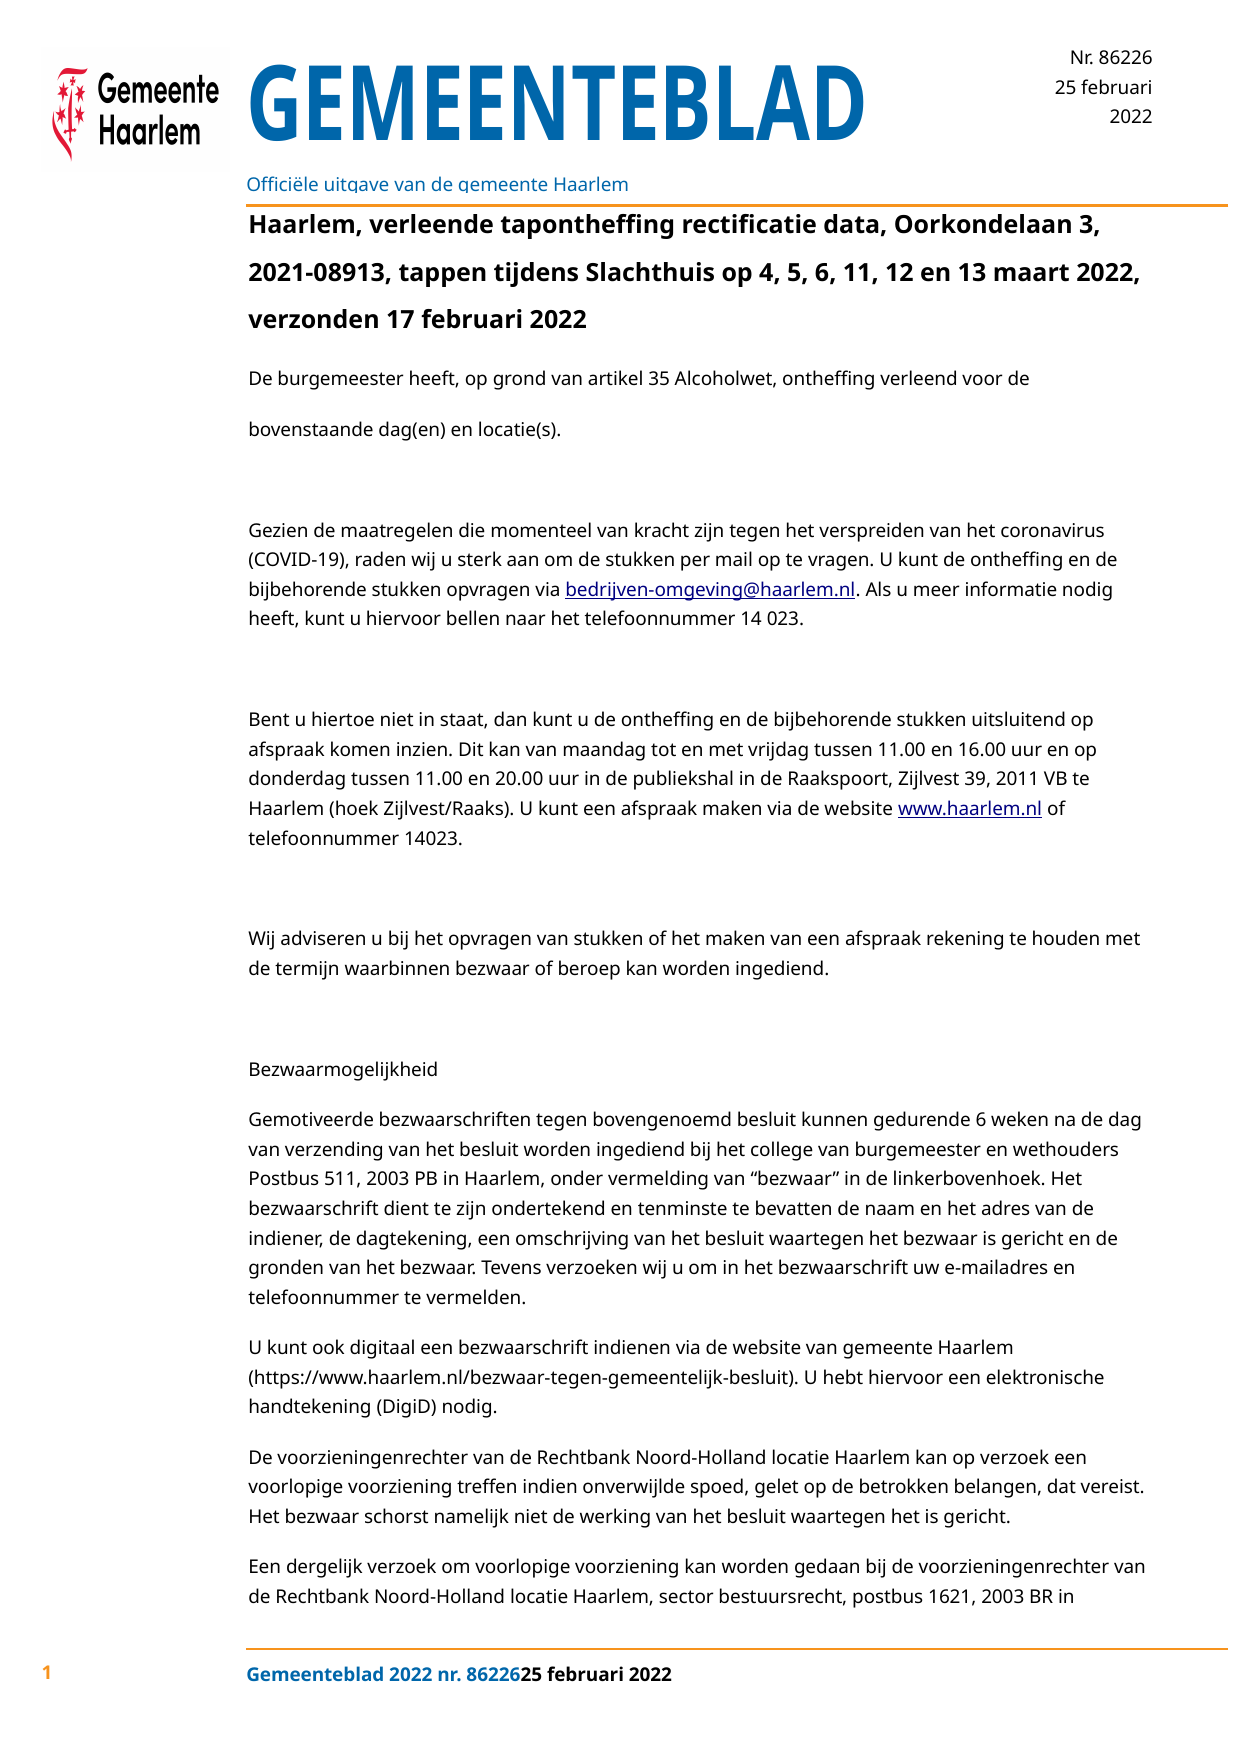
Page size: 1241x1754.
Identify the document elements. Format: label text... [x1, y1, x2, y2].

text Bent u hiertoe niet in staat, dan kunt u de ontheffing en de bijbehorende stukken uitsluitend op afspraak komen inzien. Dit kan van maandag tot en met vrijdag tussen 11.00 en 16.00 uur en op donderdag tussen 11.00 en 20.00 uur in de publiekshal in de Raakspoort, Zijlvest 39, 2011 VB te Haarlem (hoek Zijlvest/Raaks). U kunt een afspraak maken via de website www.haarlem.nl of telefoonnummer 14023. [248, 706, 1152, 850]
text Haarlem, verleende tapontheffing rectificatie data, Oorkondelaan 3, 2021-08913, tappen tijdens Slachthuis op 4, 5, 6, 11, 12 en 13 maart 2022, verzonden 17 februari 2022 [248, 207, 1152, 336]
picture [41, 47, 231, 172]
text De burgemeester heeft, op grond van artikel 35 Alcoholwet, ontheffing verleend voor de [248, 366, 1152, 391]
text Gemotiveerde bezwaarschriften tegen bovengenoemd besluit kunnen gedurende 6 weken na de dag van verzending van het besluit worden ingediend bij het college van burgemeester en wethouders Postbus 511, 2003 PB in Haarlem, onder vermelding van “bezwaar” in de linkerbovenhoek. Het bezwaarschrift dient te zijn ondertekend en tenminste te bevatten de naam en het adres van de indiener, de dagtekening, een omschrijving van het besluit waartegen het bezwaar is gericht en de gronden van het bezwaar. Tevens verzoeken wij u om in het bezwaarschrift uw e-mailadres en telefoonnummer te vermelden. [248, 1106, 1152, 1309]
text Gezien de maatregelen die momenteel van kracht zijn tegen het verspreiden van het coronavirus (COVID-19), raden wij u sterk aan om de stukken per mail op te vragen. U kunt de ontheffing en de bijbehorende stukken opvragen via bedrijven-omgeving@haarlem.nl. Als u meer informatie nodig heeft, kunt u hiervoor bellen naar het telefoonnummer 14 023. [248, 517, 1152, 631]
text Een dergelijk verzoek om voorlopige voorziening kan worden gedaan bij de voorzieningenrechter van de Rechtbank Noord-Holland locatie Haarlem, sector bestuursrecht, postbus 1621, 2003 BR in [248, 1553, 1152, 1609]
text U kunt ook digitaal een bezwaarschrift indienen via de website van gemeente Haarlem (https://www.haarlem.nl/bezwaar-tegen-gemeentelijk-besluit). U hebt hiervoor een elektronische handtekening (DigiD) nodig. [248, 1334, 1152, 1419]
text Wij adviseren u bij het opvragen van stukken of het maken van een afspraak rekening te houden met de termijn waarbinnen bezwaar of beroep kan worden ingediend. [248, 926, 1152, 981]
text bovenstaande dag(en) en locatie(s). [248, 416, 1152, 442]
text Bezwaarmogelijkheid [248, 1056, 1152, 1082]
text De voorzieningenrechter van de Rechtbank Noord-Holland locatie Haarlem kan op verzoek een voorlopige voorziening treffen indien onverwijlde spoed, gelet op de betrokken belangen, dat vereist. Het bezwaar schorst namelijk niet de werking van het besluit waartegen het is gericht. [248, 1444, 1152, 1529]
